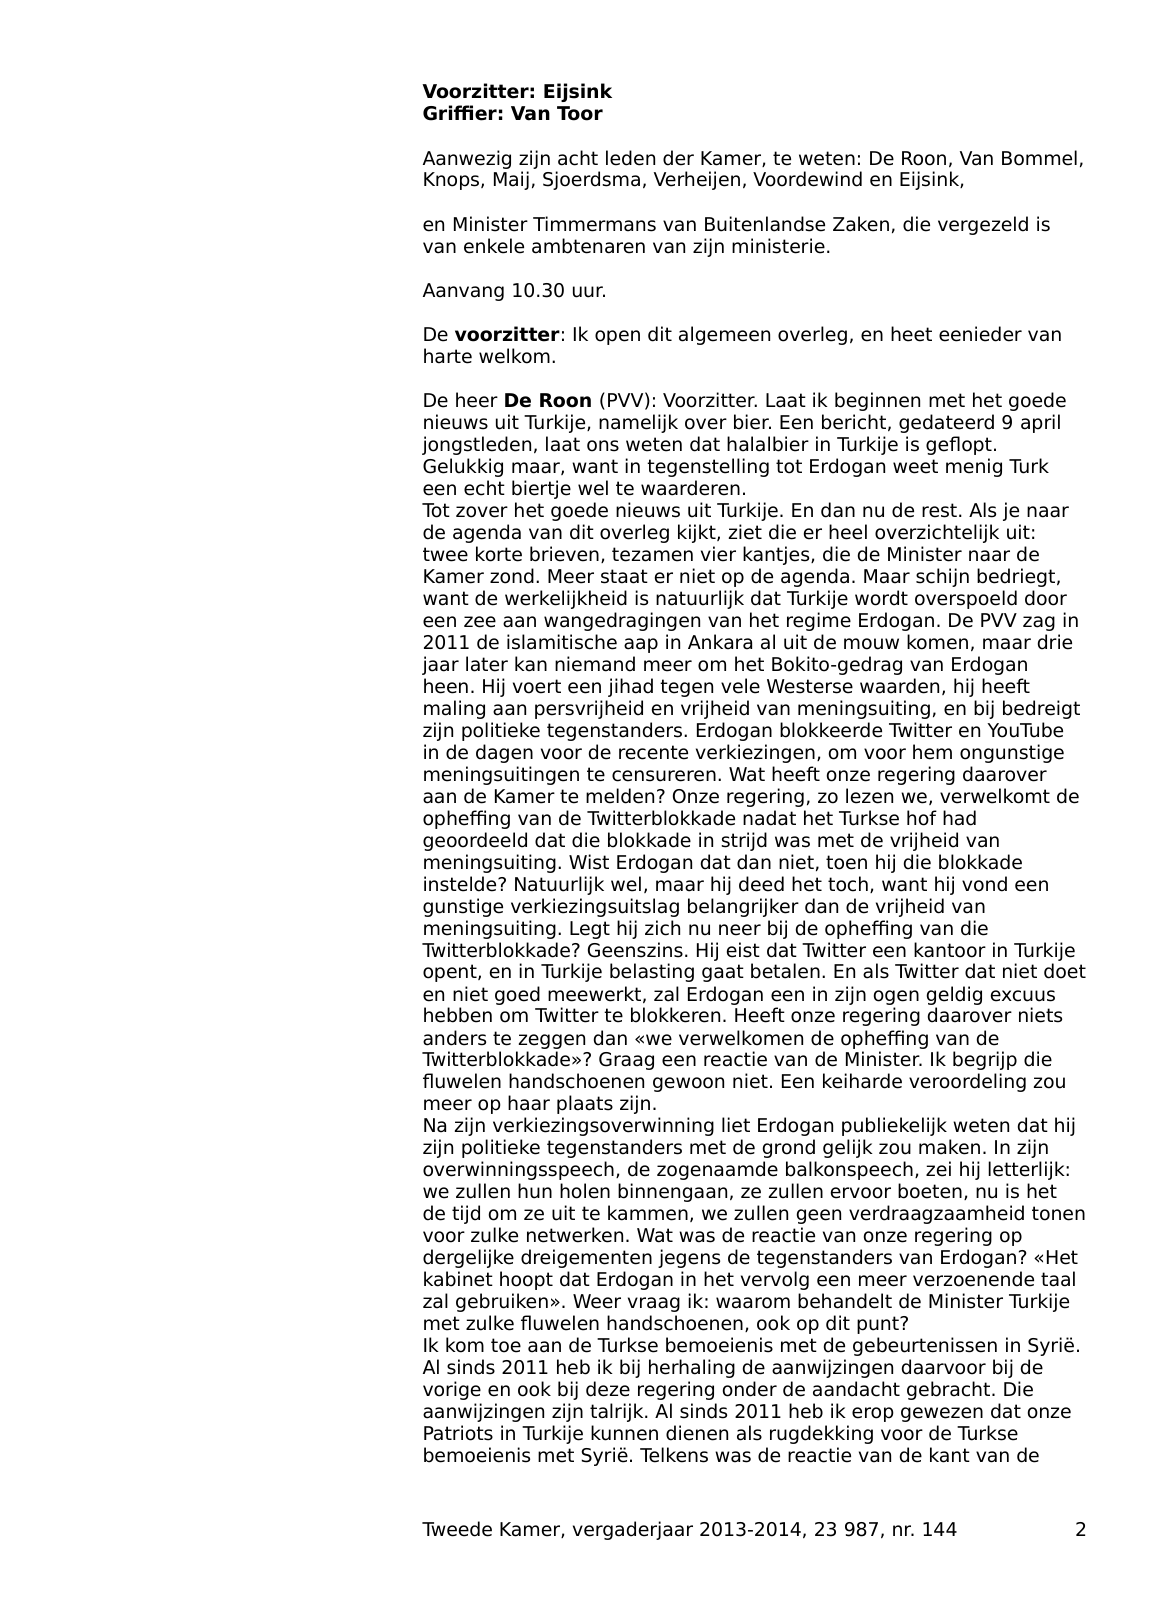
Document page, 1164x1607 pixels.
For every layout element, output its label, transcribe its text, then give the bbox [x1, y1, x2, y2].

text en Minister Timmermans van Buitenlandse Zaken, die vergezeld is van enkele ambtenaren van zijn ministerie. [422, 213, 1087, 257]
text Ik kom toe aan de Turkse bemoeienis met de gebeurtenissen in Syrië. Al sinds 2011 heb ik bij herhaling de aanwijzingen daarvoor bij de vorige en ook bij deze regering onder de aandacht gebracht. Die aanwijzingen zijn talrijk. Al sinds 2011 heb ik erop gewezen dat onze Patriots in Turkije kunnen dienen als rugdekking voor de Turkse bemoeienis met Syrië. Telkens was de reactie van de kant van de [422, 1335, 1087, 1467]
text Aanwezig zijn acht leden der Kamer, te weten: De Roon, Van Bommel, Knops, Maij, Sjoerdsma, Verheijen, Voordewind en Eijsink, [422, 147, 1087, 191]
text Aanvang 10.30 uur. [422, 280, 1087, 302]
text De voorzitter: Ik open dit algemeen overleg, en heet eenieder van harte welkom. [422, 324, 1087, 368]
text Na zijn verkiezingsoverwinning liet Erdogan publiekelijk weten dat hij zijn politieke tegenstanders met de grond gelijk zou maken. In zijn overwinningsspeech, de zogenaamde balkonspeech, zei hij letterlijk: we zullen hun holen binnengaan, ze zullen ervoor boeten, nu is het de tijd om ze uit te kammen, we zullen geen verdraagzaamheid tonen voor zulke netwerken. Wat was de reactie van onze regering op dergelijke dreigementen jegens de tegenstanders van Erdogan? «Het kabinet hoopt dat Erdogan in het vervolg een meer verzoenende taal zal gebruiken». Weer vraag ik: waarom behandelt de Minister Turkije met zulke fluwelen handschoenen, ook op dit punt? [422, 1115, 1087, 1335]
text Griffier: Van Toor [422, 103, 1087, 125]
text Tot zover het goede nieuws uit Turkije. En dan nu de rest. Als je naar de agenda van dit overleg kijkt, ziet die er heel overzichtelijk uit: twee korte brieven, tezamen vier kantjes, die de Minister naar de Kamer zond. Meer staat er niet op de agenda. Maar schijn bedriegt, want de werkelijkheid is natuurlijk dat Turkije wordt overspoeld door een zee aan wangedragingen van het regime Erdogan. De PVV zag in 2011 de islamitische aap in Ankara al uit de mouw komen, maar drie jaar later kan niemand meer om het Bokito-gedrag van Erdogan heen. Hij voert een jihad tegen vele Westerse waarden, hij heeft maling aan persvrijheid en vrijheid van meningsuiting, en bij bedreigt zijn politieke tegenstanders. Erdogan blokkeerde Twitter en YouTube in de dagen voor de recente verkiezingen, om voor hem ongunstige meningsuitingen te censureren. Wat heeft onze regering daarover aan de Kamer te melden? Onze regering, zo lezen we, verwelkomt de opheffing van de Twitterblokkade nadat het Turkse hof had geoordeeld dat die blokkade in strijd was met de vrijheid van meningsuiting. Wist Erdogan dat dan niet, toen hij die blokkade instelde? Natuurlijk wel, maar hij deed het toch, want hij vond een gunstige verkiezingsuitslag belangrijker dan de vrijheid van meningsuiting. Legt hij zich nu neer bij de opheffing van die Twitterblokkade? Geenszins. Hij eist dat Twitter een kantoor in Turkije opent, en in Turkije belasting gaat betalen. En als Twitter dat niet doet en niet goed meewerkt, zal Erdogan een in zijn ogen geldig excuus hebben om Twitter te blokkeren. Heeft onze regering daarover niets anders te zeggen dan «we verwelkomen de opheffing van de Twitterblokkade»? Graag een reactie van de Minister. Ik begrijp die fluwelen handschoenen gewoon niet. Een keiharde veroordeling zou meer op haar plaats zijn. [422, 500, 1087, 1115]
text Voorzitter: Eijsink [422, 81, 1087, 103]
text De heer De Roon (PVV): Voorzitter. Laat ik beginnen met het goede nieuws uit Turkije, namelijk over bier. Een bericht, gedateerd 9 april jongstleden, laat ons weten dat halalbier in Turkije is geflopt. Gelukkig maar, want in tegenstelling tot Erdogan weet menig Turk een echt biertje wel te waarderen. [422, 390, 1087, 500]
